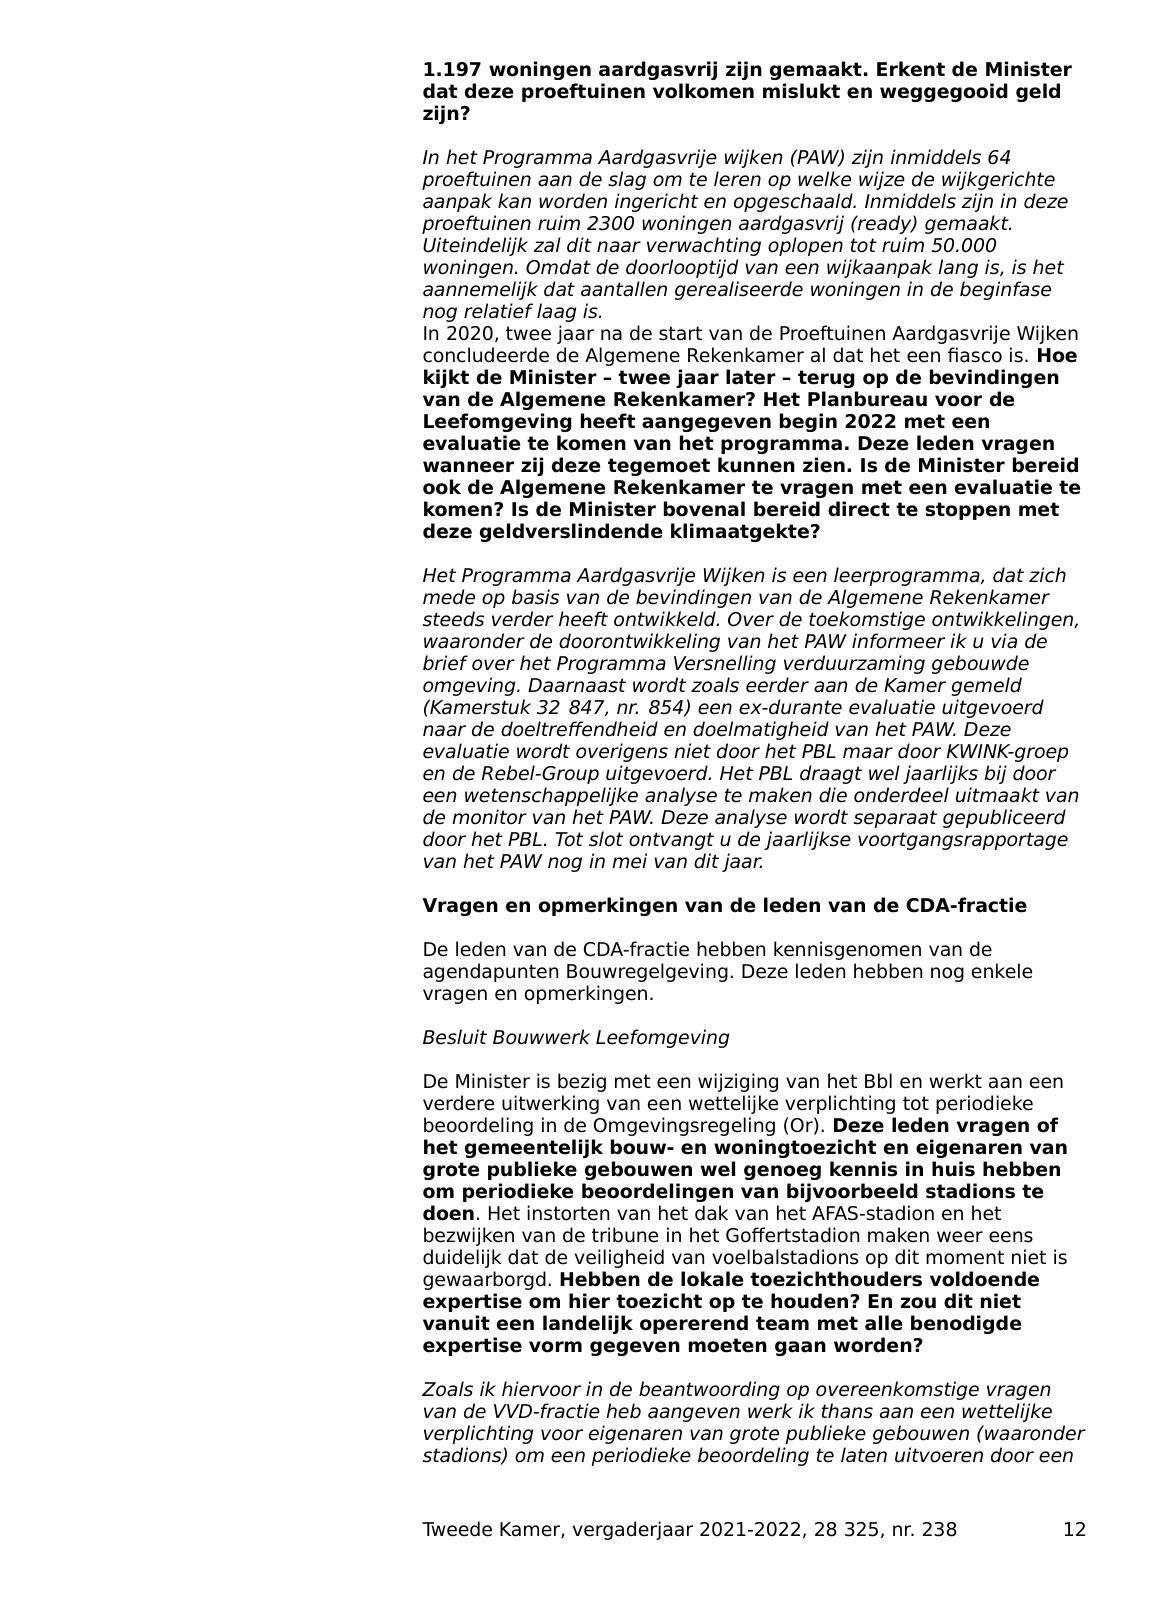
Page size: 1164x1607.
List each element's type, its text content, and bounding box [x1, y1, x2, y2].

text Het Programma Aardgasvrije Wijken is een leerprogramma, dat zich mede op basis van de bevindingen van de Algemene Rekenkamer steeds verder heeft ontwikkeld. Over de toekomstige ontwikkelingen, waaronder de doorontwikkeling van het PAW informeer ik u via de brief over het Programma Versnelling verduurzaming gebouwde omgeving. Daarnaast wordt zoals eerder aan de Kamer gemeld (Kamerstuk 32 847, nr. 854) een ex-durante evaluatie uitgevoerd naar de doeltreffendheid en doelmatigheid van het PAW. Deze evaluatie wordt overigens niet door het PBL maar door KWINK-groep en de Rebel-Group uitgevoerd. Het PBL draagt wel jaarlijks bij door een wetenschappelijke analyse te maken die onderdeel uitmaakt van de monitor van het PAW. Deze analyse wordt separaat gepubliceerd door het PBL. Tot slot ontvangt u de jaarlijkse voortgangsrapportage van het PAW nog in mei van dit jaar. [422, 565, 1087, 873]
subtitle Vragen en opmerkingen van de leden van de CDA-fractie [422, 895, 1087, 917]
subtitle Besluit Bouwwerk Leefomgeving [422, 1027, 1087, 1049]
text De leden van de CDA-fractie hebben kennisgenomen van de agendapunten Bouwregelgeving. Deze leden hebben nog enkele vragen en opmerkingen. [422, 939, 1087, 1005]
text Zoals ik hiervoor in de beantwoording op overeenkomstige vragen van de VVD-fractie heb aangeven werk ik thans aan een wettelijke verplichting voor eigenaren van grote publieke gebouwen (waaronder stadions) om een periodieke beoordeling te laten uitvoeren door een [422, 1379, 1087, 1467]
text 1.197 woningen aardgasvrij zijn gemaakt. Erkent de Minister dat deze proeftuinen volkomen mislukt en weggegooid geld zijn? [422, 59, 1087, 125]
text De Minister is bezig met een wijziging van het Bbl en werkt aan een verdere uitwerking van een wettelijke verplichting tot periodieke beoordeling in de Omgevingsregeling (Or). Deze leden vragen of het gemeentelijk bouw- en woningtoezicht en eigenaren van grote publieke gebouwen wel genoeg kennis in huis hebben om periodieke beoordelingen van bijvoorbeeld stadions te doen. Het instorten van het dak van het AFAS-stadion en het bezwijken van de tribune in het Goffertstadion maken weer eens duidelijk dat de veiligheid van voelbalstadions op dit moment niet is gewaarborgd. Hebben de lokale toezichthouders voldoende expertise om hier toezicht op te houden? En zou dit niet vanuit een landelijk opererend team met alle benodigde expertise vorm gegeven moeten gaan worden? [422, 1071, 1087, 1357]
text In 2020, twee jaar na de start van de Proeftuinen Aardgasvrije Wijken concludeerde de Algemene Rekenkamer al dat het een fiasco is. Hoe kijkt de Minister – twee jaar later – terug op de bevindingen van de Algemene Rekenkamer? Het Planbureau voor de Leefomgeving heeft aangegeven begin 2022 met een evaluatie te komen van het programma. Deze leden vragen wanneer zij deze tegemoet kunnen zien. Is de Minister bereid ook de Algemene Rekenkamer te vragen met een evaluatie te komen? Is de Minister bovenal bereid direct te stoppen met deze geldverslindende klimaatgekte? [422, 323, 1087, 543]
text In het Programma Aardgasvrije wijken (PAW) zijn inmiddels 64 proeftuinen aan de slag om te leren op welke wijze de wijkgerichte aanpak kan worden ingericht en opgeschaald. Inmiddels zijn in deze proeftuinen ruim 2300 woningen aardgasvrij (ready) gemaakt. Uiteindelijk zal dit naar verwachting oplopen tot ruim 50.000 woningen. Omdat de doorlooptijd van een wijkaanpak lang is, is het aannemelijk dat aantallen gerealiseerde woningen in de beginfase nog relatief laag is. [422, 147, 1087, 323]
